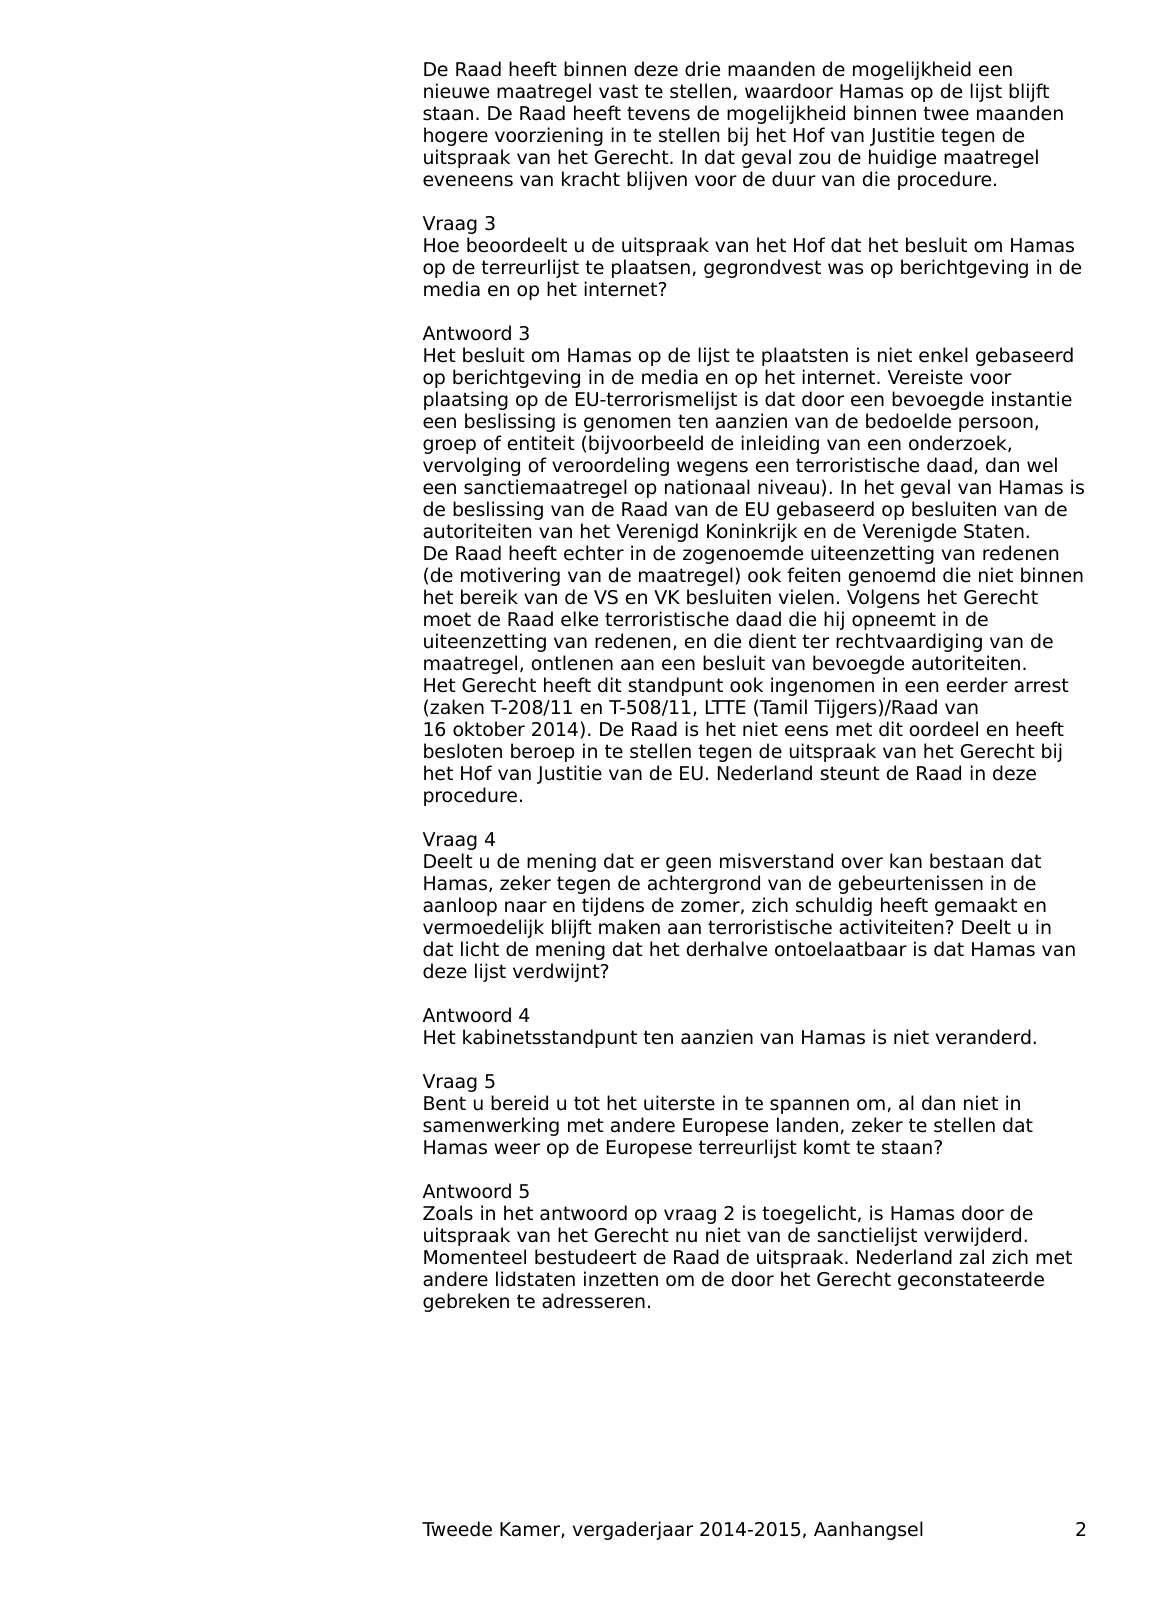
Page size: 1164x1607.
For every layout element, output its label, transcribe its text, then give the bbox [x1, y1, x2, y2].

text Het kabinetsstandpunt ten aanzien van Hamas is niet veranderd. [422, 1027, 1087, 1049]
text Antwoord 3 [422, 323, 1087, 345]
text Deelt u de mening dat er geen misverstand over kan bestaan dat Hamas, zeker tegen de achtergrond van de gebeurtenissen in de aanloop naar en tijdens de zomer, zich schuldig heeft gemaakt en vermoedelijk blijft maken aan terroristische activiteiten? Deelt u in dat licht de mening dat het derhalve ontoelaatbaar is dat Hamas van deze lijst verdwijnt? [422, 851, 1087, 983]
text Vraag 3 [422, 213, 1087, 235]
text Antwoord 4 [422, 1005, 1087, 1027]
text Vraag 5 [422, 1071, 1087, 1093]
text Het Gerecht heeft dit standpunt ook ingenomen in een eerder arrest (zaken T-208/11 en T-508/11, LTTE (Tamil Tijgers)/Raad van 16 oktober 2014). De Raad is het niet eens met dit oordeel en heeft besloten beroep in te stellen tegen de uitspraak van het Gerecht bij het Hof van Justitie van de EU. Nederland steunt de Raad in deze procedure. [422, 675, 1087, 807]
text Bent u bereid u tot het uiterste in te spannen om, al dan niet in samenwerking met andere Europese landen, zeker te stellen dat Hamas weer op de Europese terreurlijst komt te staan? [422, 1093, 1087, 1159]
text Zoals in het antwoord op vraag 2 is toegelicht, is Hamas door de uitspraak van het Gerecht nu niet van de sanctielijst verwijderd. Momenteel bestudeert de Raad de uitspraak. Nederland zal zich met andere lidstaten inzetten om de door het Gerecht geconstateerde gebreken te adresseren. [422, 1203, 1087, 1313]
text Het besluit om Hamas op de lijst te plaatsten is niet enkel gebaseerd op berichtgeving in de media en op het internet. Vereiste voor plaatsing op de EU-terrorismelijst is dat door een bevoegde instantie een beslissing is genomen ten aanzien van de bedoelde persoon, groep of entiteit (bijvoorbeeld de inleiding van een onderzoek, vervolging of veroordeling wegens een terroristische daad, dan wel een sanctiemaatregel op nationaal niveau). In het geval van Hamas is de beslissing van de Raad van de EU gebaseerd op besluiten van de autoriteiten van het Verenigd Koninkrijk en de Verenigde Staten. [422, 345, 1087, 543]
text Vraag 4 [422, 829, 1087, 851]
text De Raad heeft binnen deze drie maanden de mogelijkheid een nieuwe maatregel vast te stellen, waardoor Hamas op de lijst blijft staan. De Raad heeft tevens de mogelijkheid binnen twee maanden hogere voorziening in te stellen bij het Hof van Justitie tegen de uitspraak van het Gerecht. In dat geval zou de huidige maatregel eveneens van kracht blijven voor de duur van die procedure. [422, 59, 1087, 191]
text Hoe beoordeelt u de uitspraak van het Hof dat het besluit om Hamas op de terreurlijst te plaatsen, gegrondvest was op berichtgeving in de media en op het internet? [422, 235, 1087, 301]
text De Raad heeft echter in de zogenoemde uiteenzetting van redenen (de motivering van de maatregel) ook feiten genoemd die niet binnen het bereik van de VS en VK besluiten vielen. Volgens het Gerecht moet de Raad elke terroristische daad die hij opneemt in de uiteenzetting van redenen, en die dient ter rechtvaardiging van de maatregel, ontlenen aan een besluit van bevoegde autoriteiten. [422, 543, 1087, 675]
text Antwoord 5 [422, 1181, 1087, 1203]
